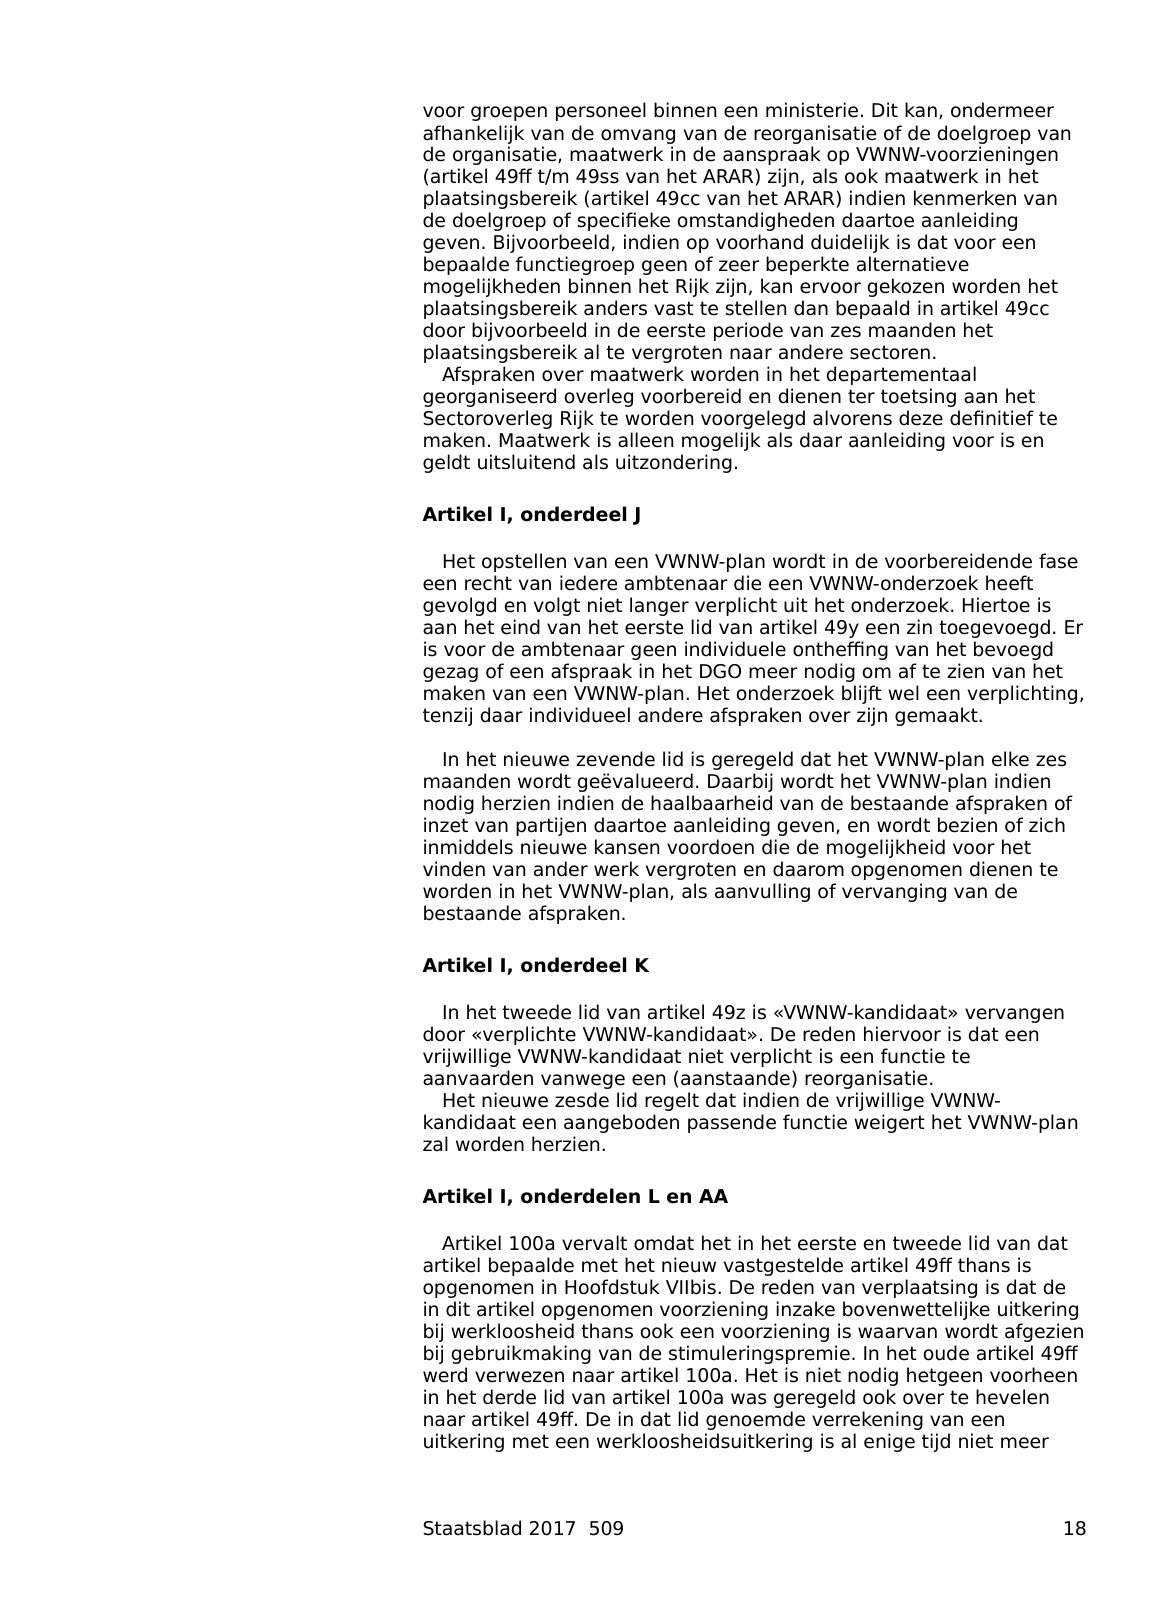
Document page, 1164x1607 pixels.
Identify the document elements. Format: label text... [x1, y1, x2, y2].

text Het nieuwe zesde lid regelt dat indien de vrijwillige VWNW-kandidaat een aangeboden passende functie weigert het VWNW-plan zal worden herzien. [422, 1090, 1087, 1156]
text Het opstellen van een VWNW-plan wordt in de voorbereidende fase een recht van iedere ambtenaar die een VWNW-onderzoek heeft gevolgd en volgt niet langer verplicht uit het onderzoek. Hiertoe is aan het eind van het eerste lid van artikel 49y een zin toegevoegd. Er is voor de ambtenaar geen individuele ontheffing van het bevoegd gezag of een afspraak in het DGO meer nodig om af te zien van het maken van een VWNW-plan. Het onderzoek blijft wel een verplichting, tenzij daar individueel andere afspraken over zijn gemaakt. [422, 551, 1087, 727]
subtitle Artikel I, onderdeel K [422, 955, 1087, 977]
text In het nieuwe zevende lid is geregeld dat het VWNW-plan elke zes maanden wordt geëvalueerd. Daarbij wordt het VWNW-plan indien nodig herzien indien de haalbaarheid van de bestaande afspraken of inzet van partijen daartoe aanleiding geven, en wordt bezien of zich inmiddels nieuwe kansen voordoen die de mogelijkheid voor het vinden van ander werk vergroten en daarom opgenomen dienen te worden in het VWNW-plan, als aanvulling of vervanging van de bestaande afspraken. [422, 749, 1087, 925]
text voor groepen personeel binnen een ministerie. Dit kan, ondermeer afhankelijk van de omvang van de reorganisatie of de doelgroep van de organisatie, maatwerk in de aanspraak op VWNW-voorzieningen (artikel 49ff t/m 49ss van het ARAR) zijn, als ook maatwerk in het plaatsingsbereik (artikel 49cc van het ARAR) indien kenmerken van de doelgroep of specifieke omstandigheden daartoe aanleiding geven. Bijvoorbeeld, indien op voorhand duidelijk is dat voor een bepaalde functiegroep geen of zeer beperkte alternatieve mogelijkheden binnen het Rijk zijn, kan ervoor gekozen worden het plaatsingsbereik anders vast te stellen dan bepaald in artikel 49cc door bijvoorbeeld in de eerste periode van zes maanden het plaatsingsbereik al te vergroten naar andere sectoren. [422, 100, 1087, 364]
text Artikel 100a vervalt omdat het in het eerste en tweede lid van dat artikel bepaalde met het nieuw vastgestelde artikel 49ff thans is opgenomen in Hoofdstuk VIIbis. De reden van verplaatsing is dat de in dit artikel opgenomen voorziening inzake bovenwettelijke uitkering bij werkloosheid thans ook een voorziening is waarvan wordt afgezien bij gebruikmaking van de stimuleringspremie. In het oude artikel 49ff werd verwezen naar artikel 100a. Het is niet nodig hetgeen voorheen in het derde lid van artikel 100a was geregeld ook over te hevelen naar artikel 49ff. De in dat lid genoemde verrekening van een uitkering met een werkloosheidsuitkering is al enige tijd niet meer [422, 1233, 1087, 1452]
subtitle Artikel I, onderdeel J [422, 504, 1087, 526]
subtitle Artikel I, onderdelen L en AA [422, 1186, 1087, 1208]
text In het tweede lid van artikel 49z is «VWNW-kandidaat» vervangen door «verplichte VWNW-kandidaat». De reden hiervoor is dat een vrijwillige VWNW-kandidaat niet verplicht is een functie te aanvaarden vanwege een (aanstaande) reorganisatie. [422, 1002, 1087, 1090]
text Afspraken over maatwerk worden in het departementaal georganiseerd overleg voorbereid en dienen ter toetsing aan het Sectoroverleg Rijk te worden voorgelegd alvorens deze definitief te maken. Maatwerk is alleen mogelijk als daar aanleiding voor is en geldt uitsluitend als uitzondering. [422, 364, 1087, 474]
